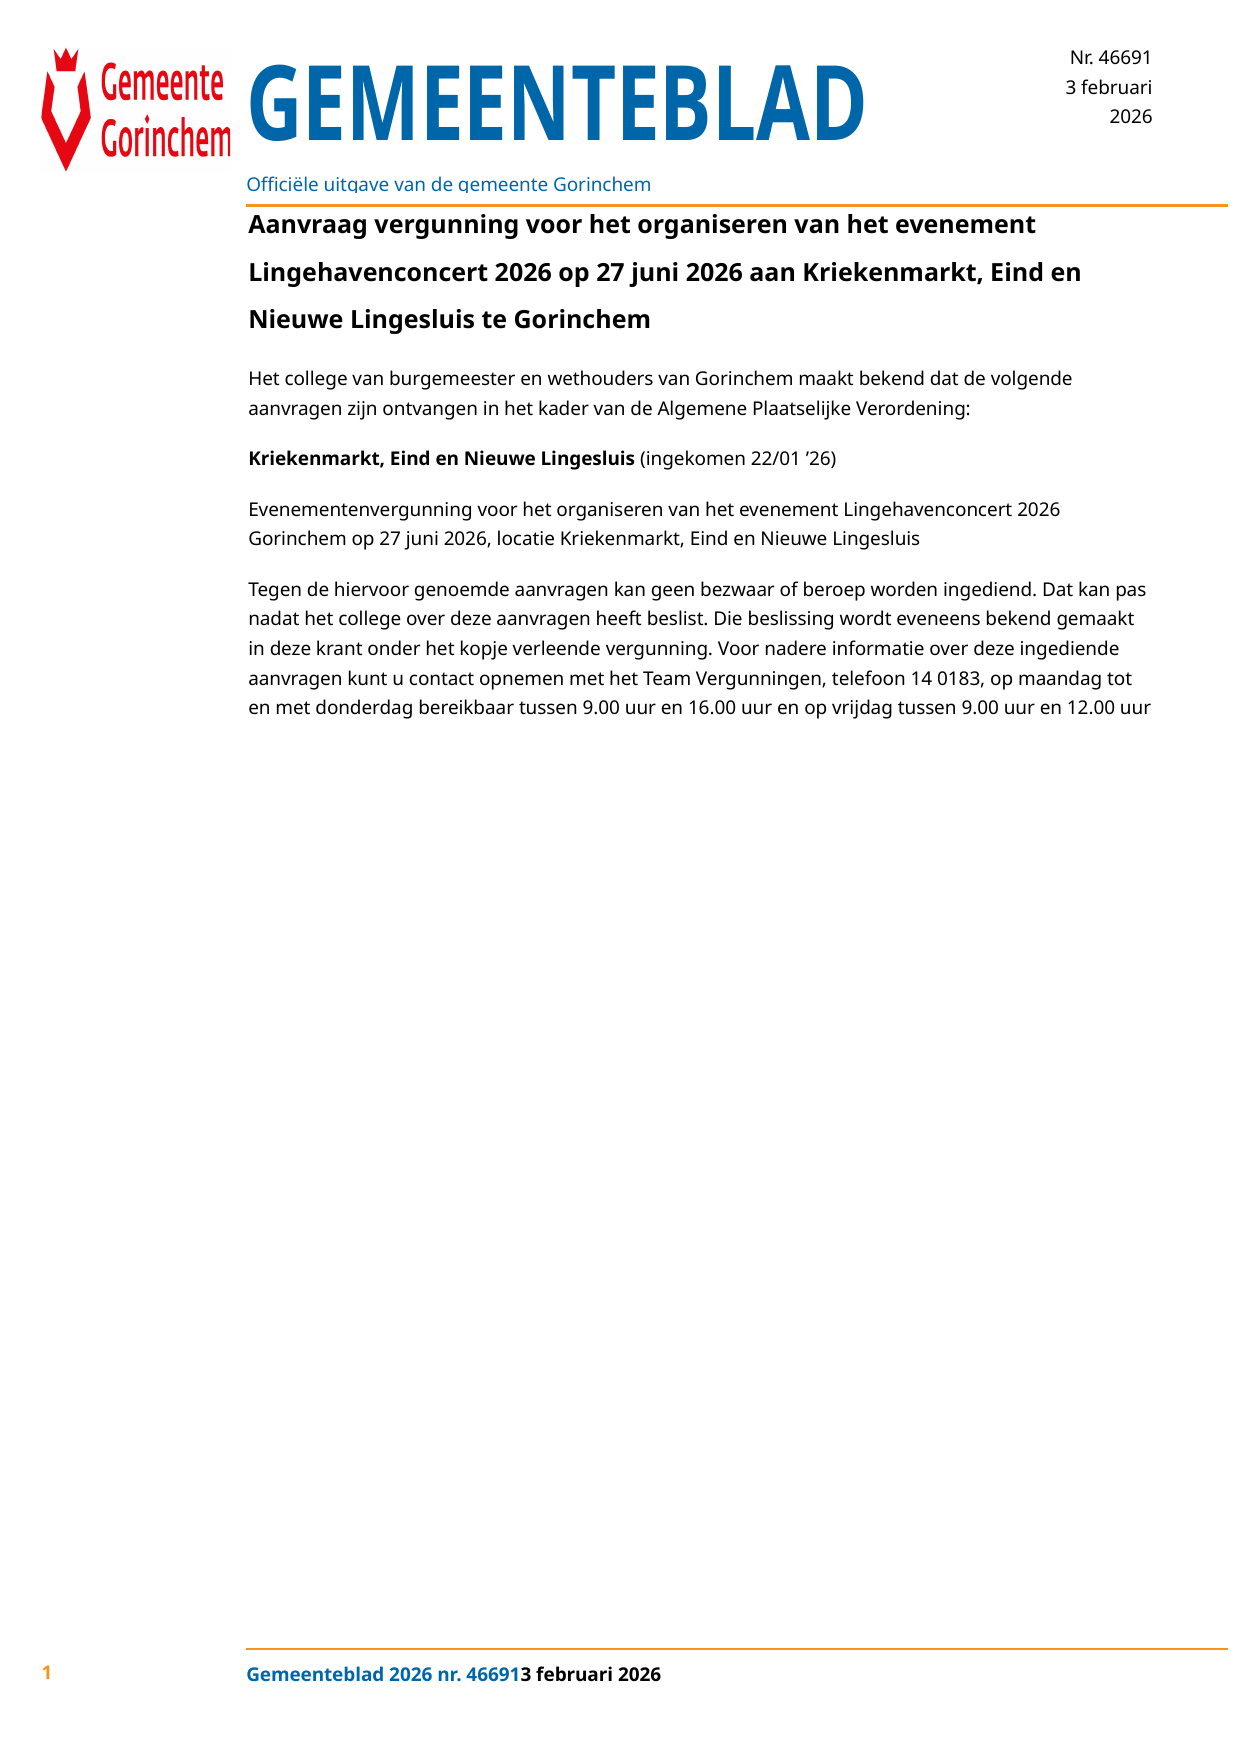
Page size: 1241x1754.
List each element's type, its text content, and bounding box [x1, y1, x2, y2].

text Evenementenvergunning voor het organiseren van het evenement Lingehavenconcert 2026 Gorinchem op 27 juni 2026, locatie Kriekenmarkt, Eind en Nieuwe Lingesluis [248, 496, 1152, 551]
picture [41, 47, 231, 172]
text Tegen de hiervoor genoemde aanvragen kan geen bezwaar of beroep worden ingediend. Dat kan pas nadat het college over deze aanvragen heeft beslist. Die beslissing wordt eveneens bekend gemaakt in deze krant onder het kopje verleende vergunning. Voor nadere informatie over deze ingediende aanvragen kunt u contact opnemen met het Team Vergunningen, telefoon 14 0183, op maandag tot en met donderdag bereikbaar tussen 9.00 uur en 16.00 uur en op vrijdag tussen 9.00 uur en 12.00 uur [248, 576, 1152, 720]
text Kriekenmarkt, Eind en Nieuwe Lingesluis (ingekomen 22/01 ’26) [248, 446, 1152, 471]
text Aanvraag vergunning voor het organiseren van het evenement Lingehavenconcert 2026 op 27 juni 2026 aan Kriekenmarkt, Eind en Nieuwe Lingesluis te Gorinchem [248, 207, 1152, 336]
text Het college van burgemeester en wethouders van Gorinchem maakt bekend dat de volgende aanvragen zijn ontvangen in het kader van de Algemene Plaatselijke Verordening: [248, 366, 1152, 421]
